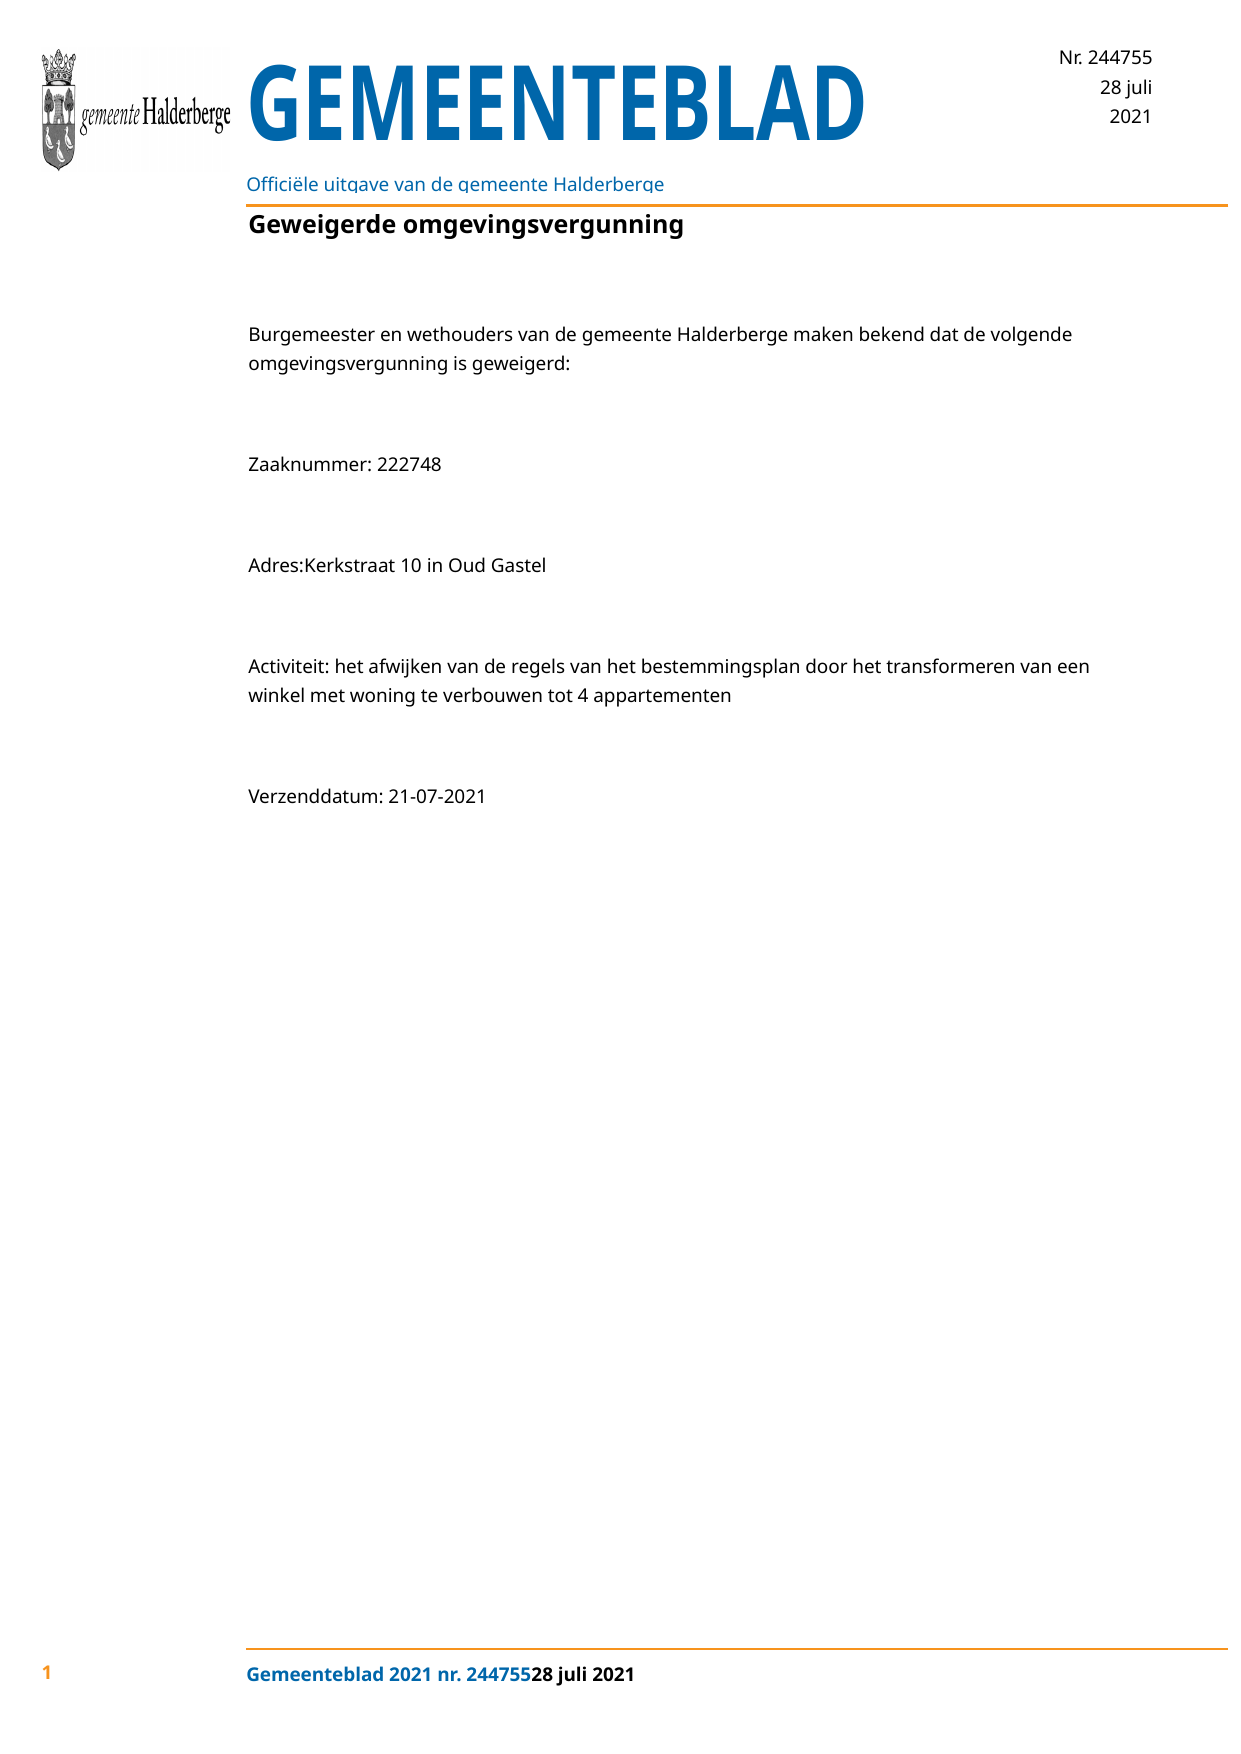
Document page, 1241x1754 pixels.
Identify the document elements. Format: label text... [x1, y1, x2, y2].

picture [41, 47, 231, 172]
text Geweigerde omgevingsvergunning [248, 207, 1152, 241]
text Adres:Kerkstraat 10 in Oud Gastel [248, 552, 1152, 578]
text Verzenddatum: 21-07-2021 [248, 783, 1152, 809]
text Zaaknummer: 222748 [248, 451, 1152, 477]
text Activiteit: het afwijken van de regels van het bestemmingsplan door het transformeren van een winkel met woning te verbouwen tot 4 appartementen [248, 653, 1152, 708]
text Burgemeester en wethouders van de gemeente Halderberge maken bekend dat de volgende omgevingsvergunning is geweigerd: [248, 321, 1152, 376]
